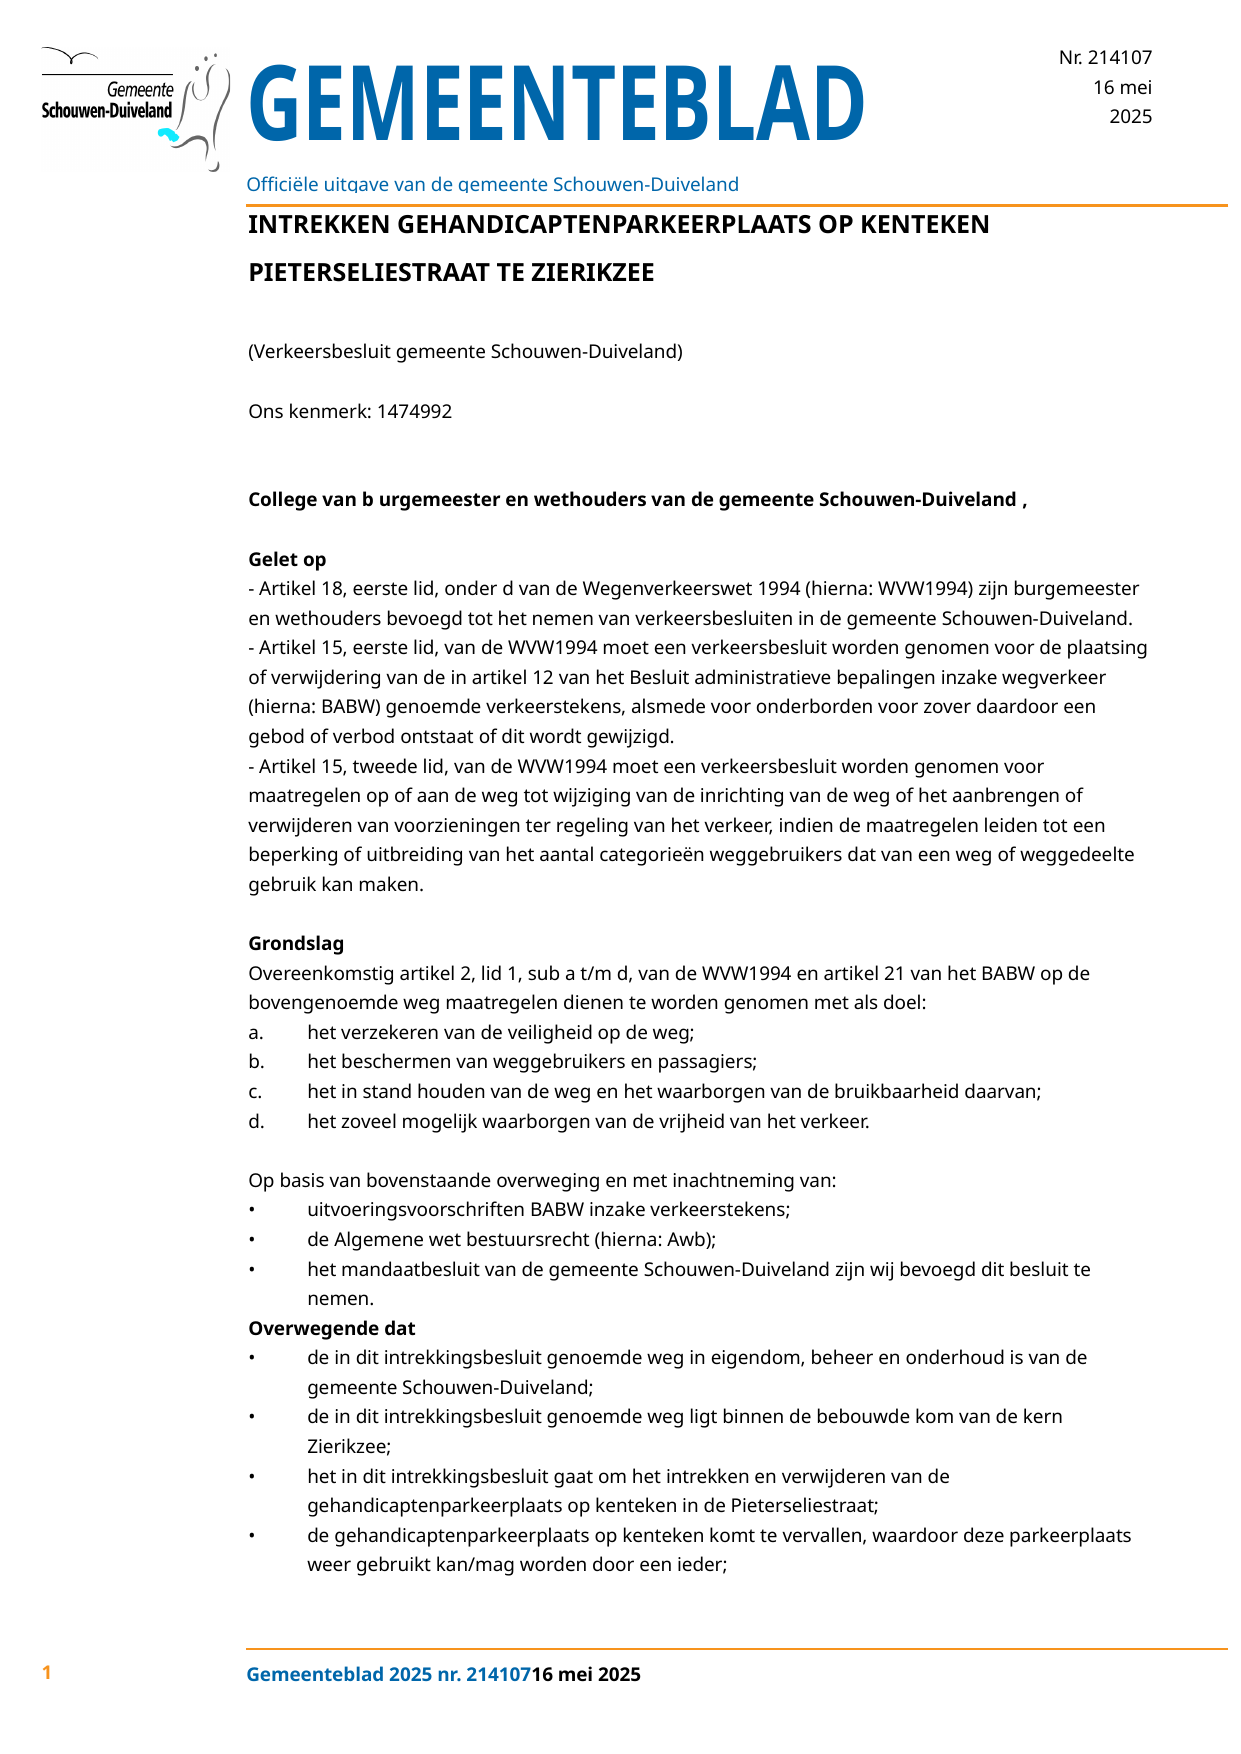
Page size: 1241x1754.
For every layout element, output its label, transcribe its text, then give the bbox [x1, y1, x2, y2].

list het in stand houden van de weg en het waarborgen van de bruikbaarheid daarvan; [248, 1078, 1152, 1104]
text Grondslag [248, 930, 1152, 956]
text - Artikel 15, tweede lid, van de WVW1994 moet een verkeersbesluit worden genomen voor maatregelen op of aan de weg tot wijziging van de inrichting van de weg of het aanbrengen of verwijderen van voorzieningen ter regeling van het verkeer, indien de maatregelen leiden tot een beperking of uitbreiding van het aantal categorieën weggebruikers dat van een weg of weggedeelte gebruik kan maken. [248, 753, 1152, 897]
text College van b urgemeester en wethouders van de gemeente Schouwen-Duiveland , [248, 487, 1152, 512]
text - Artikel 18, eerste lid, onder d van de Wegenverkeerswet 1994 (hierna: WVW1994) zijn burgemeester en wethouders bevoegd tot het nemen van verkeersbesluiten in de gemeente Schouwen-Duiveland. [248, 575, 1152, 631]
text (Verkeersbesluit gemeente Schouwen-Duiveland) [248, 339, 1152, 364]
list het verzekeren van de veiligheid op de weg; [248, 1019, 1152, 1045]
list de Algemene wet bestuursrecht (hierna: Awb); [248, 1226, 1152, 1252]
list de gehandicaptenparkeerplaats op kenteken komt te vervallen, waardoor deze parkeerplaats weer gebruikt kan/mag worden door een ieder; [248, 1522, 1152, 1577]
list uitvoeringsvoorschriften BABW inzake verkeerstekens; [248, 1197, 1152, 1222]
text Overwegende dat [248, 1315, 1152, 1341]
text - Artikel 15, eerste lid, van de WVW1994 moet een verkeersbesluit worden genomen voor de plaatsing of verwijdering van de in artikel 12 van het Besluit administratieve bepalingen inzake wegverkeer (hierna: BABW) genoemde verkeerstekens, alsmede voor onderborden voor zover daardoor een gebod of verbod ontstaat of dit wordt gewijzigd. [248, 634, 1152, 749]
list de in dit intrekkingsbesluit genoemde weg in eigendom, beheer en onderhoud is van de gemeente Schouwen-Duiveland; [248, 1344, 1152, 1400]
list de in dit intrekkingsbesluit genoemde weg ligt binnen de bebouwde kom van de kern Zierikzee; [248, 1404, 1152, 1459]
text Op basis van bovenstaande overweging en met inachtneming van: [248, 1167, 1152, 1193]
text Ons kenmerk: 1474992 [248, 398, 1152, 423]
list het beschermen van weggebruikers en passagiers; [248, 1049, 1152, 1074]
picture [41, 47, 231, 172]
list het zoveel mogelijk waarborgen van de vrijheid van het verkeer. [248, 1108, 1152, 1133]
list het in dit intrekkingsbesluit gaat om het intrekken en verwijderen van de gehandicaptenparkeerplaats op kenteken in de Pieterseliestraat; [248, 1463, 1152, 1518]
text Gelet op [248, 546, 1152, 571]
list het mandaatbesluit van de gemeente Schouwen-Duiveland zijn wij bevoegd dit besluit te nemen. [248, 1256, 1152, 1311]
text INTREKKEN GEHANDICAPTENPARKEERPLAATS OP KENTEKEN PIETERSELIESTRAAT TE ZIERIKZEE [248, 207, 1152, 288]
text Overeenkomstig artikel 2, lid 1, sub a t/m d, van de WVW1994 en artikel 21 van het BABW op de bovengenoemde weg maatregelen dienen te worden genomen met als doel: [248, 960, 1152, 1015]
